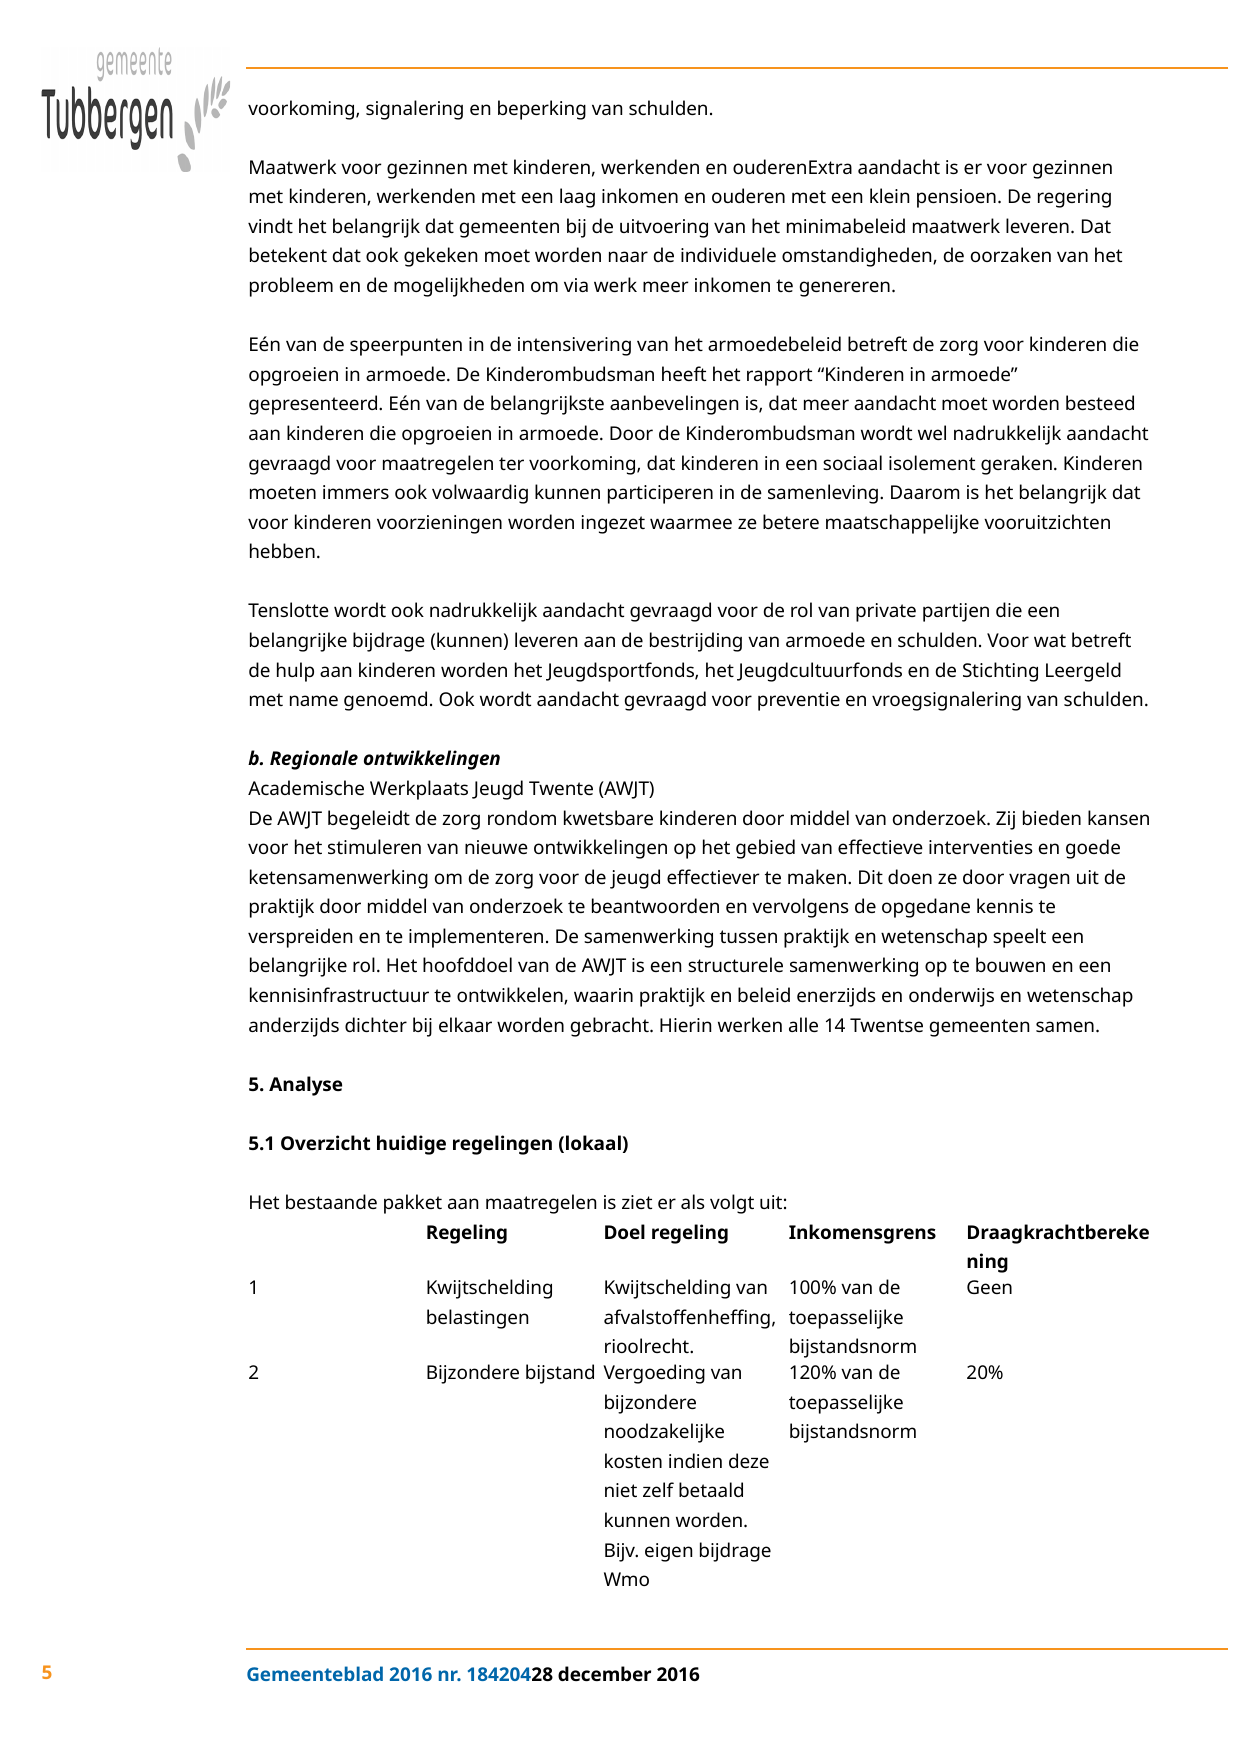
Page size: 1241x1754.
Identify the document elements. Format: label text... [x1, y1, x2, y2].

table_header [248, 1219, 426, 1274]
table_header Doel regeling [603, 1219, 788, 1274]
text Maatwerk voor gezinnen met kinderen, werkenden en ouderenExtra aandacht is er voor gezinnen met kinderen, werkenden met een laag inkomen en ouderen met een klein pensioen. De regering vindt het belangrijk dat gemeenten bij de uitvoering van het minimabeleid maatwerk leveren. Dat betekent dat ook gekeken moet worden naar de individuele omstandigheden, de oorzaken van het probleem en de mogelijkheden om via werk meer inkomen te genereren. [248, 154, 1152, 298]
table_header Draagkrachtberekening [966, 1219, 1152, 1274]
text 5. Analyse [248, 1071, 1152, 1097]
text Academische Werkplaats Jeugd Twente (AWJT) [248, 775, 1152, 801]
text b. Regionale ontwikkelingen [248, 746, 1152, 771]
table_cell Vergoeding van bijzondere noodzakelijke kosten indien deze niet zelf betaald kunnen worden. Bijv. eigen bijdrage Wmo [603, 1359, 788, 1592]
table_cell 20% [966, 1359, 1152, 1592]
table_cell Kwijtschelding van afvalstoffenheffing, rioolrecht. [603, 1274, 788, 1359]
text Tenslotte wordt ook nadrukkelijk aandacht gevraagd voor de rol van private partijen die een belangrijke bijdrage (kunnen) leveren aan de bestrijding van armoede en schulden. Voor wat betreft de hulp aan kinderen worden het Jeugdsportfonds, het Jeugdcultuurfonds en de Stichting Leergeld met name genoemd. Ook wordt aandacht gevraagd voor preventie en vroegsignalering van schulden. [248, 598, 1152, 712]
table_cell 2 [248, 1359, 426, 1592]
table_cell 1 [248, 1274, 426, 1359]
text Het bestaande pakket aan maatregelen is ziet er als volgt uit: [248, 1189, 1152, 1215]
text Eén van de speerpunten in de intensivering van het armoedebeleid betreft de zorg voor kinderen die opgroeien in armoede. De Kinderombudsman heeft het rapport “Kinderen in armoede” gepresenteerd. Eén van de belangrijkste aanbevelingen is, dat meer aandacht moet worden besteed aan kinderen die opgroeien in armoede. Door de Kinderombudsman wordt wel nadrukkelijk aandacht gevraagd voor maatregelen ter voorkoming, dat kinderen in een sociaal isolement geraken. Kinderen moeten immers ook volwaardig kunnen participeren in de samenleving. Daarom is het belangrijk dat voor kinderen voorzieningen worden ingezet waarmee ze betere maatschappelijke vooruitzichten hebben. [248, 331, 1152, 564]
table_cell Kwijtschelding belastingen [426, 1274, 603, 1359]
table_cell 120% van de toepasselijke bijstandsnorm [789, 1359, 966, 1592]
table_cell Bijzondere bijstand [426, 1359, 603, 1592]
picture [41, 47, 231, 172]
text 5.1 Overzicht huidige regelingen (lokaal) [248, 1130, 1152, 1156]
text De AWJT begeleidt de zorg rondom kwetsbare kinderen door middel van onderzoek. Zij bieden kansen voor het stimuleren van nieuwe ontwikkelingen op het gebied van effectieve interventies en goede ketensamenwerking om de zorg voor de jeugd effectiever te maken. Dit doen ze door vragen uit de praktijk door middel van onderzoek te beantwoorden en vervolgens de opgedane kennis te verspreiden en te implementeren. De samenwerking tussen praktijk en wetenschap speelt een belangrijke rol. Het hoofddoel van de AWJT is een structurele samenwerking op te bouwen en een kennisinfrastructuur te ontwikkelen, waarin praktijk en beleid enerzijds en onderwijs en wetenschap anderzijds dichter bij elkaar worden gebracht. Hierin werken alle 14 Twentse gemeenten samen. [248, 805, 1152, 1038]
text voorkoming, signalering en beperking van schulden. [248, 95, 1152, 121]
table_header Regeling [426, 1219, 603, 1274]
table_cell 100% van de toepasselijke bijstandsnorm [789, 1274, 966, 1359]
table_header Inkomensgrens [789, 1219, 966, 1274]
table_cell Geen [966, 1274, 1152, 1359]
